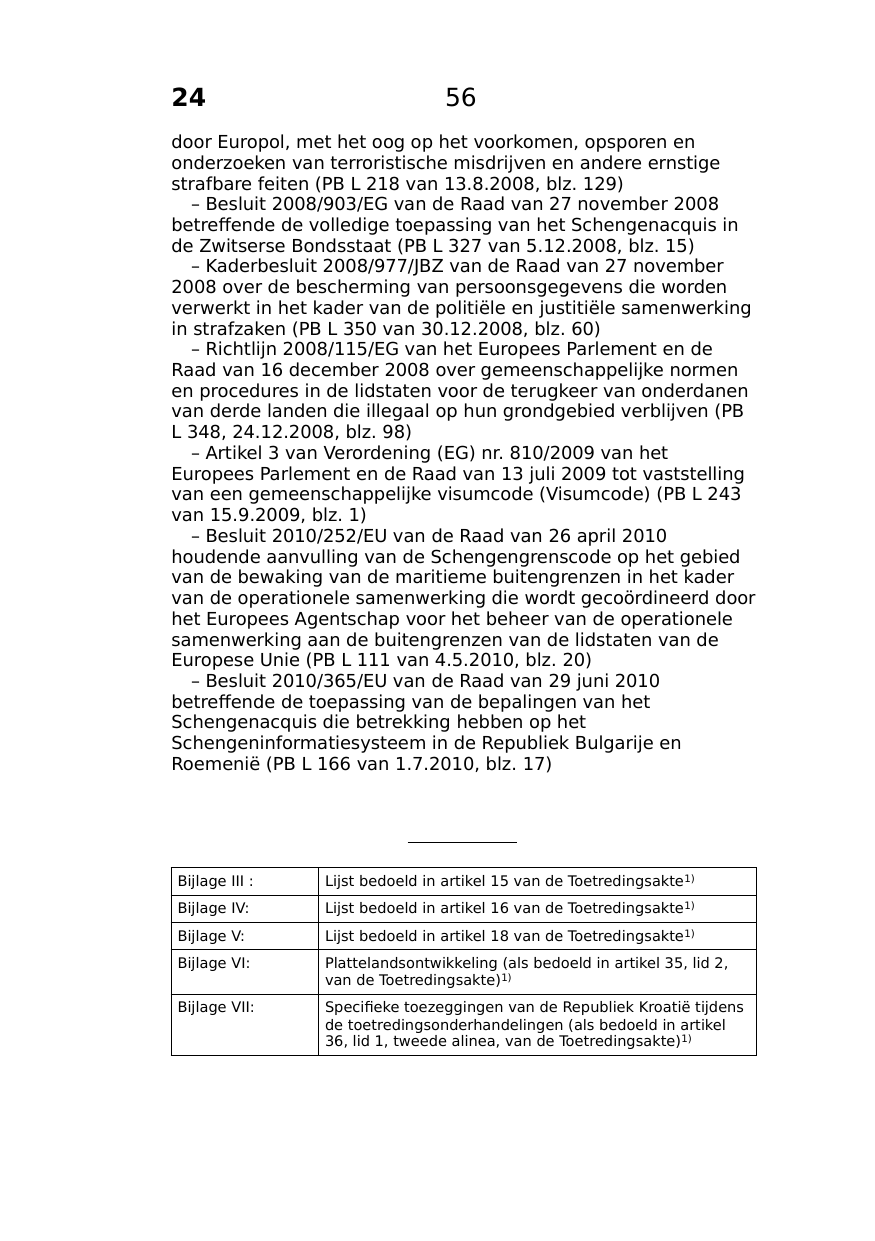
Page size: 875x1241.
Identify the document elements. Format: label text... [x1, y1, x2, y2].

table_cell Bijlage IV: [172, 896, 318, 922]
table_cell Bijlage V: [172, 923, 318, 949]
text door Europol, met het oog op het voorkomen, opsporen en onderzoeken van terroristische misdrijven en andere ernstige strafbare feiten (PB L 218 van 13.8.2008, blz. 129) [171, 132, 756, 194]
table_cell Lijst bedoeld in artikel 18 van de Toetredingsakte1) [319, 923, 756, 949]
table_cell Specifieke toezeggingen van de Republiek Kroatië tijdens de toetredingsonderhandelingen (als bedoeld in artikel 36, lid 1, tweede alinea, van de Toetredingsakte)1) [319, 995, 756, 1055]
text – Besluit 2008/903/EG van de Raad van 27 november 2008 betreffende de volledige toepassing van het Schengenacquis in de Zwitserse Bondsstaat (PB L 327 van 5.12.2008, blz. 15) [171, 194, 756, 256]
table_header Lijst bedoeld in artikel 15 van de Toetredingsakte1) [319, 868, 756, 894]
table_cell Plattelandsontwikkeling (als bedoeld in artikel 35, lid 2, van de Toetredingsakte)1) [319, 950, 756, 994]
text – Besluit 2010/252/EU van de Raad van 26 april 2010 houdende aanvulling van de Schengengrenscode op het gebied van de bewaking van de maritieme buitengrenzen in het kader van de operationele samenwerking die wordt gecoördineerd door het Europees Agentschap voor het beheer van de operationele samenwerking aan de buitengrenzen van de lidstaten van de Europese Unie (PB L 111 van 4.5.2010, blz. 20) [171, 526, 756, 671]
table_cell Lijst bedoeld in artikel 16 van de Toetredingsakte1) [319, 896, 756, 922]
table_cell Bijlage VI: [172, 950, 318, 994]
table_header Bijlage III : [172, 868, 318, 894]
text – Kaderbesluit 2008/977/JBZ van de Raad van 27 november 2008 over de bescherming van persoonsgegevens die worden verwerkt in het kader van de politiële en justitiële samenwerking in strafzaken (PB L 350 van 30.12.2008, blz. 60) [171, 256, 756, 339]
text – Richtlijn 2008/115/EG van het Europees Parlement en de Raad van 16 december 2008 over gemeenschappelijke normen en procedures in de lidstaten voor de terugkeer van onderdanen van derde landen die illegaal op hun grondgebied verblijven (PB L 348, 24.12.2008, blz. 98) [171, 339, 756, 443]
text – Besluit 2010/365/EU van de Raad van 29 juni 2010 betreffende de toepassing van de bepalingen van het Schengenacquis die betrekking hebben op het Schengeninformatiesysteem in de Republiek Bulgarije en Roemenië (PB L 166 van 1.7.2010, blz. 17) [171, 671, 756, 774]
table_cell Bijlage VII: [172, 995, 318, 1055]
text – Artikel 3 van Verordening (EG) nr. 810/2009 van het Europees Parlement en de Raad van 13 juli 2009 tot vaststelling van een gemeenschappelijke visumcode (Visumcode) (PB L 243 van 15.9.2009, blz. 1) [171, 443, 756, 526]
